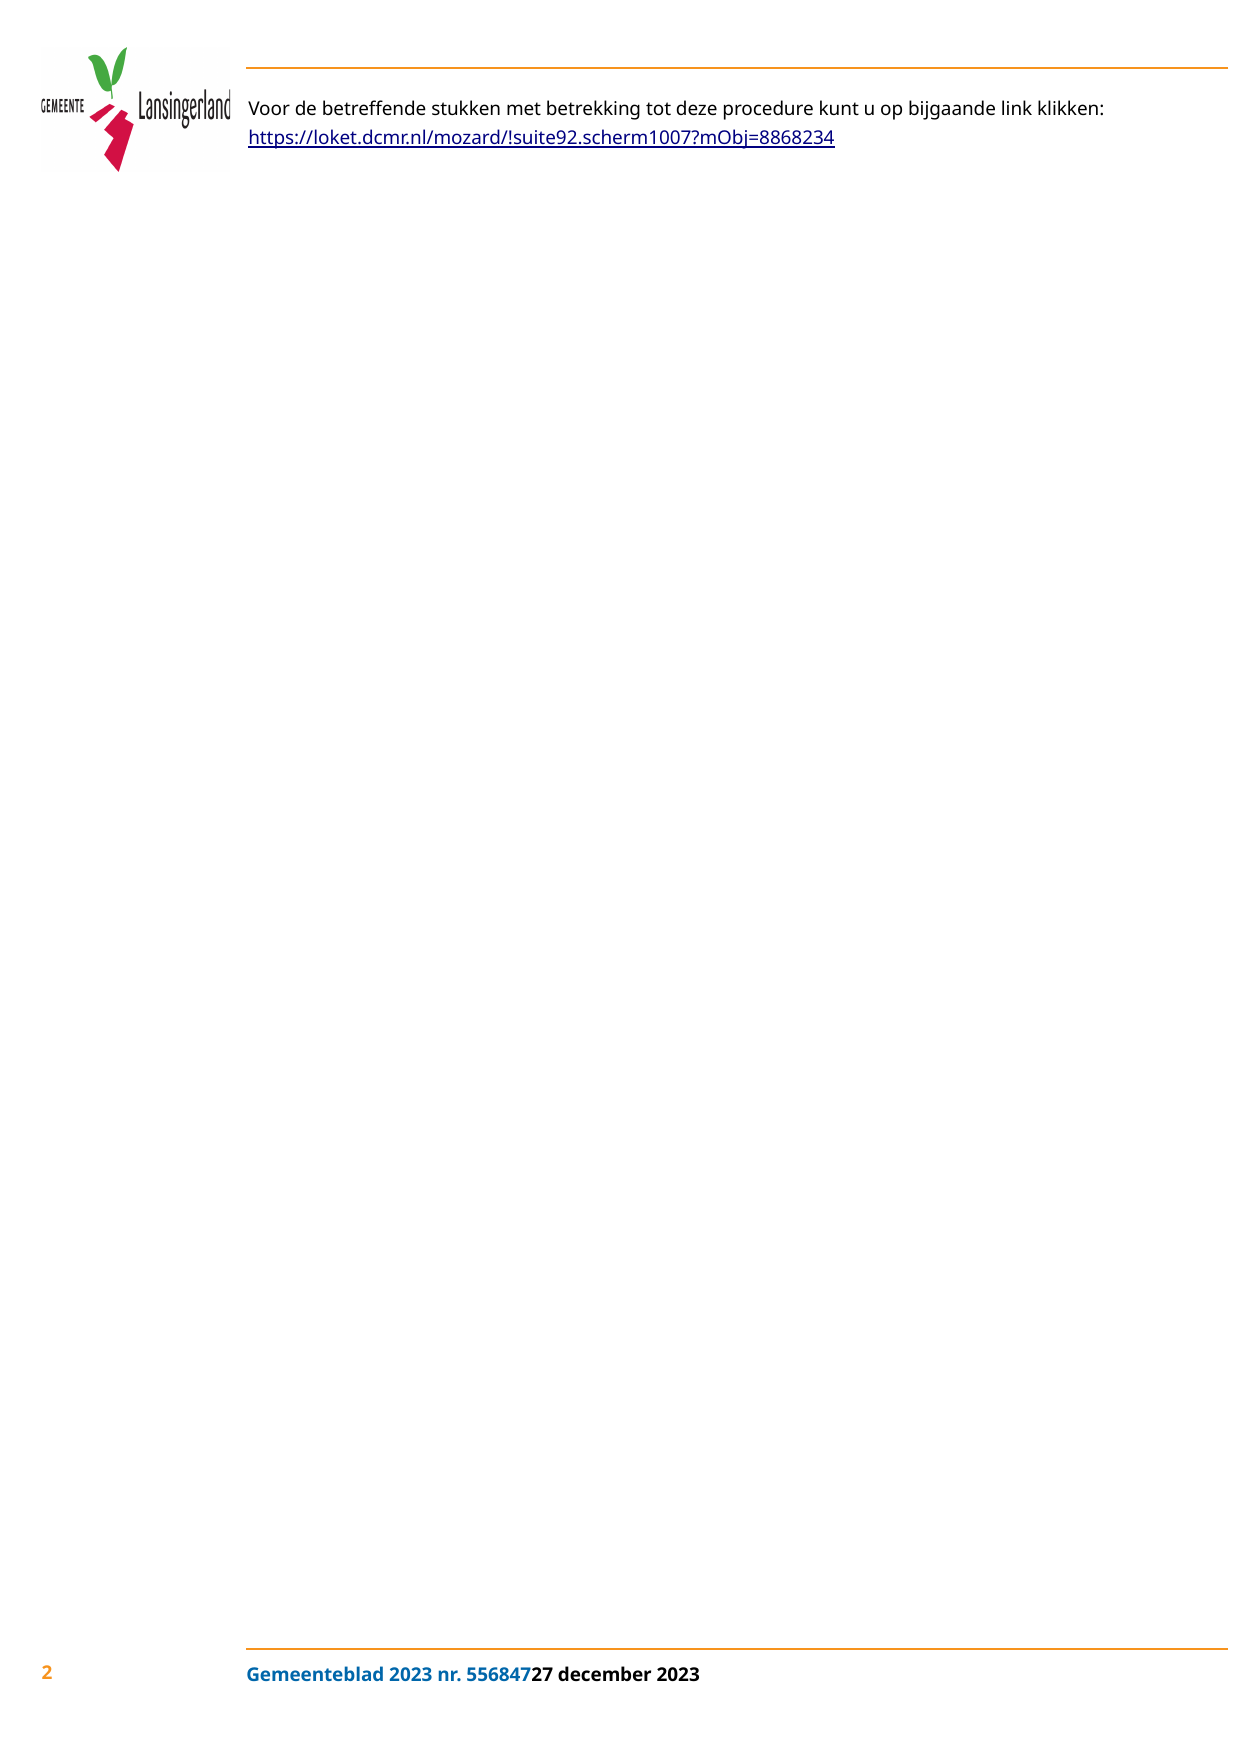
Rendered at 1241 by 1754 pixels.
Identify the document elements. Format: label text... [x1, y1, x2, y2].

picture [41, 47, 231, 172]
text Voor de betreffende stukken met betrekking tot deze procedure kunt u op bijgaande link klikken: https://loket.dcmr.nl/mozard/!suite92.scherm1007?mObj=8868234 [248, 95, 1152, 150]
